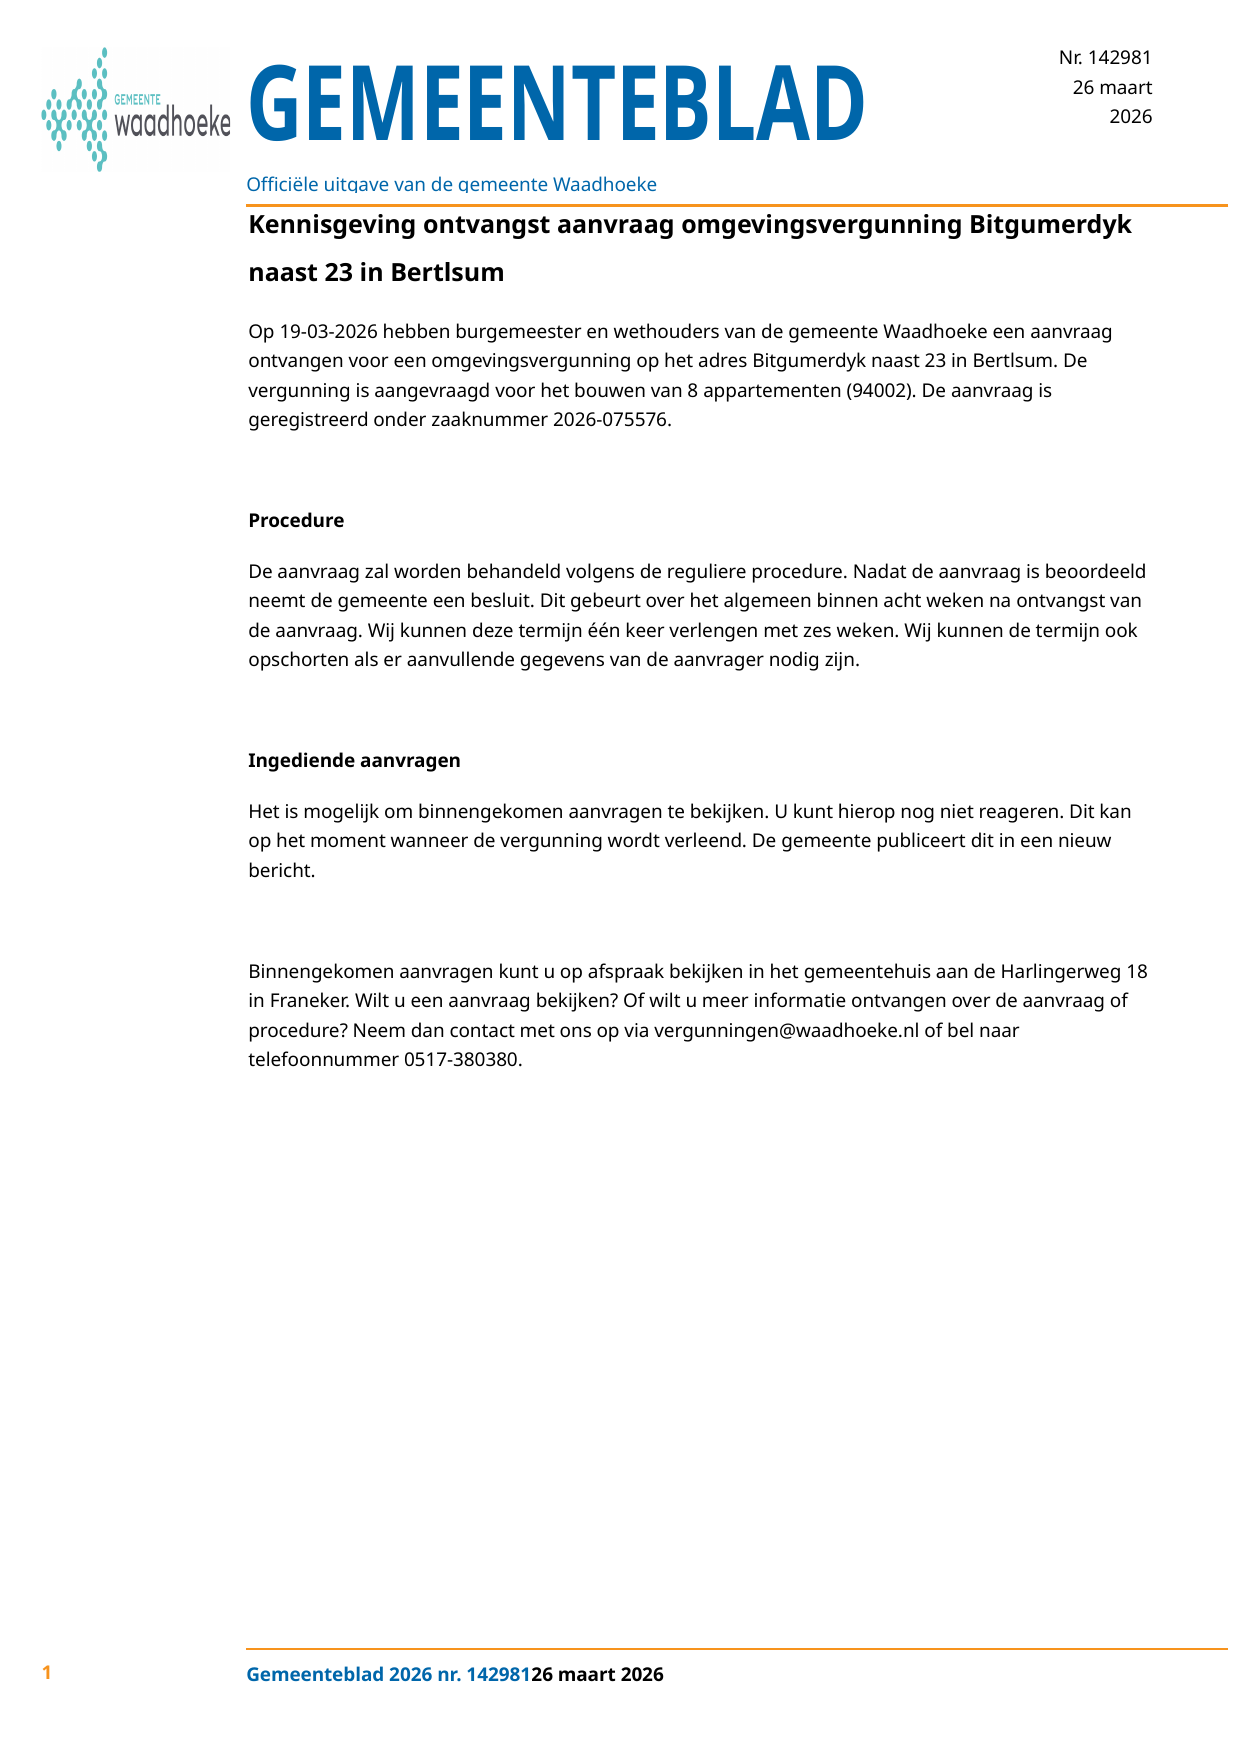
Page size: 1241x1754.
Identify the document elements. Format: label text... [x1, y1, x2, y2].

text Het is mogelijk om binnengekomen aanvragen te bekijken. U kunt hierop nog niet reageren. Dit kan op het moment wanneer de vergunning wordt verleend. De gemeente publiceert dit in een nieuw bericht. [248, 798, 1152, 883]
text Binnengekomen aanvragen kunt u op afspraak bekijken in het gemeentehuis aan de Harlingerweg 18 in Franeker. Wilt u een aanvraag bekijken? Of wilt u meer informatie ontvangen over de aanvraag of procedure? Neem dan contact met ons op via vergunningen@waadhoeke.nl of bel naar telefoonnummer 0517-380380. [248, 958, 1152, 1072]
text Ingediende aanvragen [248, 747, 1152, 773]
text De aanvraag zal worden behandeld volgens de reguliere procedure. Nadat de aanvraag is beoordeeld neemt de gemeente een besluit. Dit gebeurt over het algemeen binnen acht weken na ontvangst van de aanvraag. Wij kunnen deze termijn één keer verlengen met zes weken. Wij kunnen de termijn ook opschorten als er aanvullende gegevens van de aanvrager nodig zijn. [248, 558, 1152, 672]
text Op 19-03-2026 hebben burgemeester en wethouders van de gemeente Waadhoeke een aanvraag ontvangen voor een omgevingsvergunning op het adres Bitgumerdyk naast 23 in Bertlsum. De vergunning is aangevraagd voor het bouwen van 8 appartementen (94002). De aanvraag is geregistreerd onder zaaknummer 2026-075576. [248, 318, 1152, 432]
text Kennisgeving ontvangst aanvraag omgevingsvergunning Bitgumerdyk naast 23 in Bertlsum [248, 207, 1152, 288]
picture [41, 47, 231, 172]
text Procedure [248, 507, 1152, 533]
